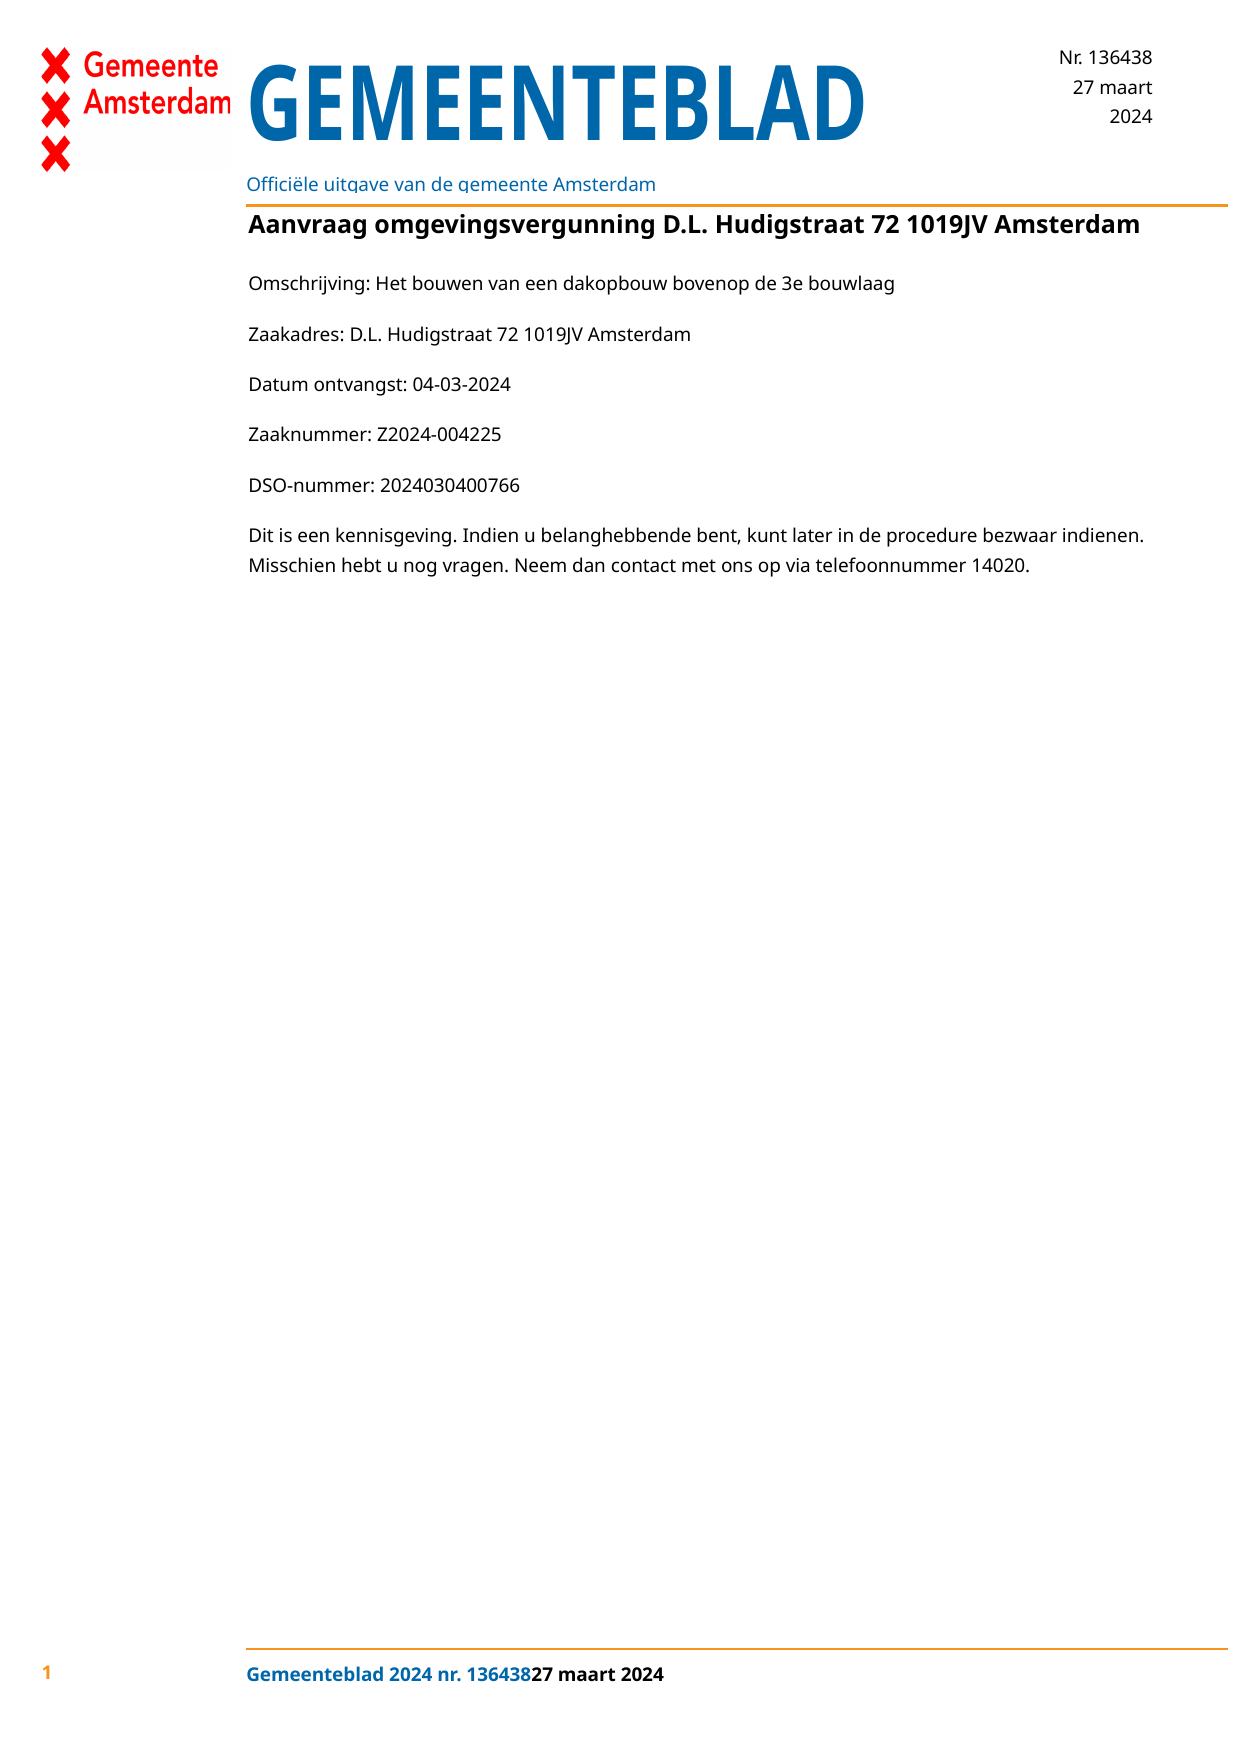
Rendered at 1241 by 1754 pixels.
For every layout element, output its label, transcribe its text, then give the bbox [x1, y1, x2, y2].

text Zaakadres: D.L. Hudigstraat 72 1019JV Amsterdam [248, 321, 1152, 346]
text DSO-nummer: 2024030400766 [248, 472, 1152, 498]
text Omschrijving: Het bouwen van een dakopbouw bovenop de 3e bouwlaag [248, 270, 1152, 296]
picture [41, 47, 231, 172]
text Zaaknummer: Z2024-004225 [248, 422, 1152, 447]
text Datum ontvangst: 04-03-2024 [248, 371, 1152, 397]
text Dit is een kennisgeving. Indien u belanghebbende bent, kunt later in de procedure bezwaar indienen. Misschien hebt u nog vragen. Neem dan contact met ons op via telefoonnummer 14020. [248, 522, 1152, 578]
text Aanvraag omgevingsvergunning D.L. Hudigstraat 72 1019JV Amsterdam [248, 207, 1152, 241]
